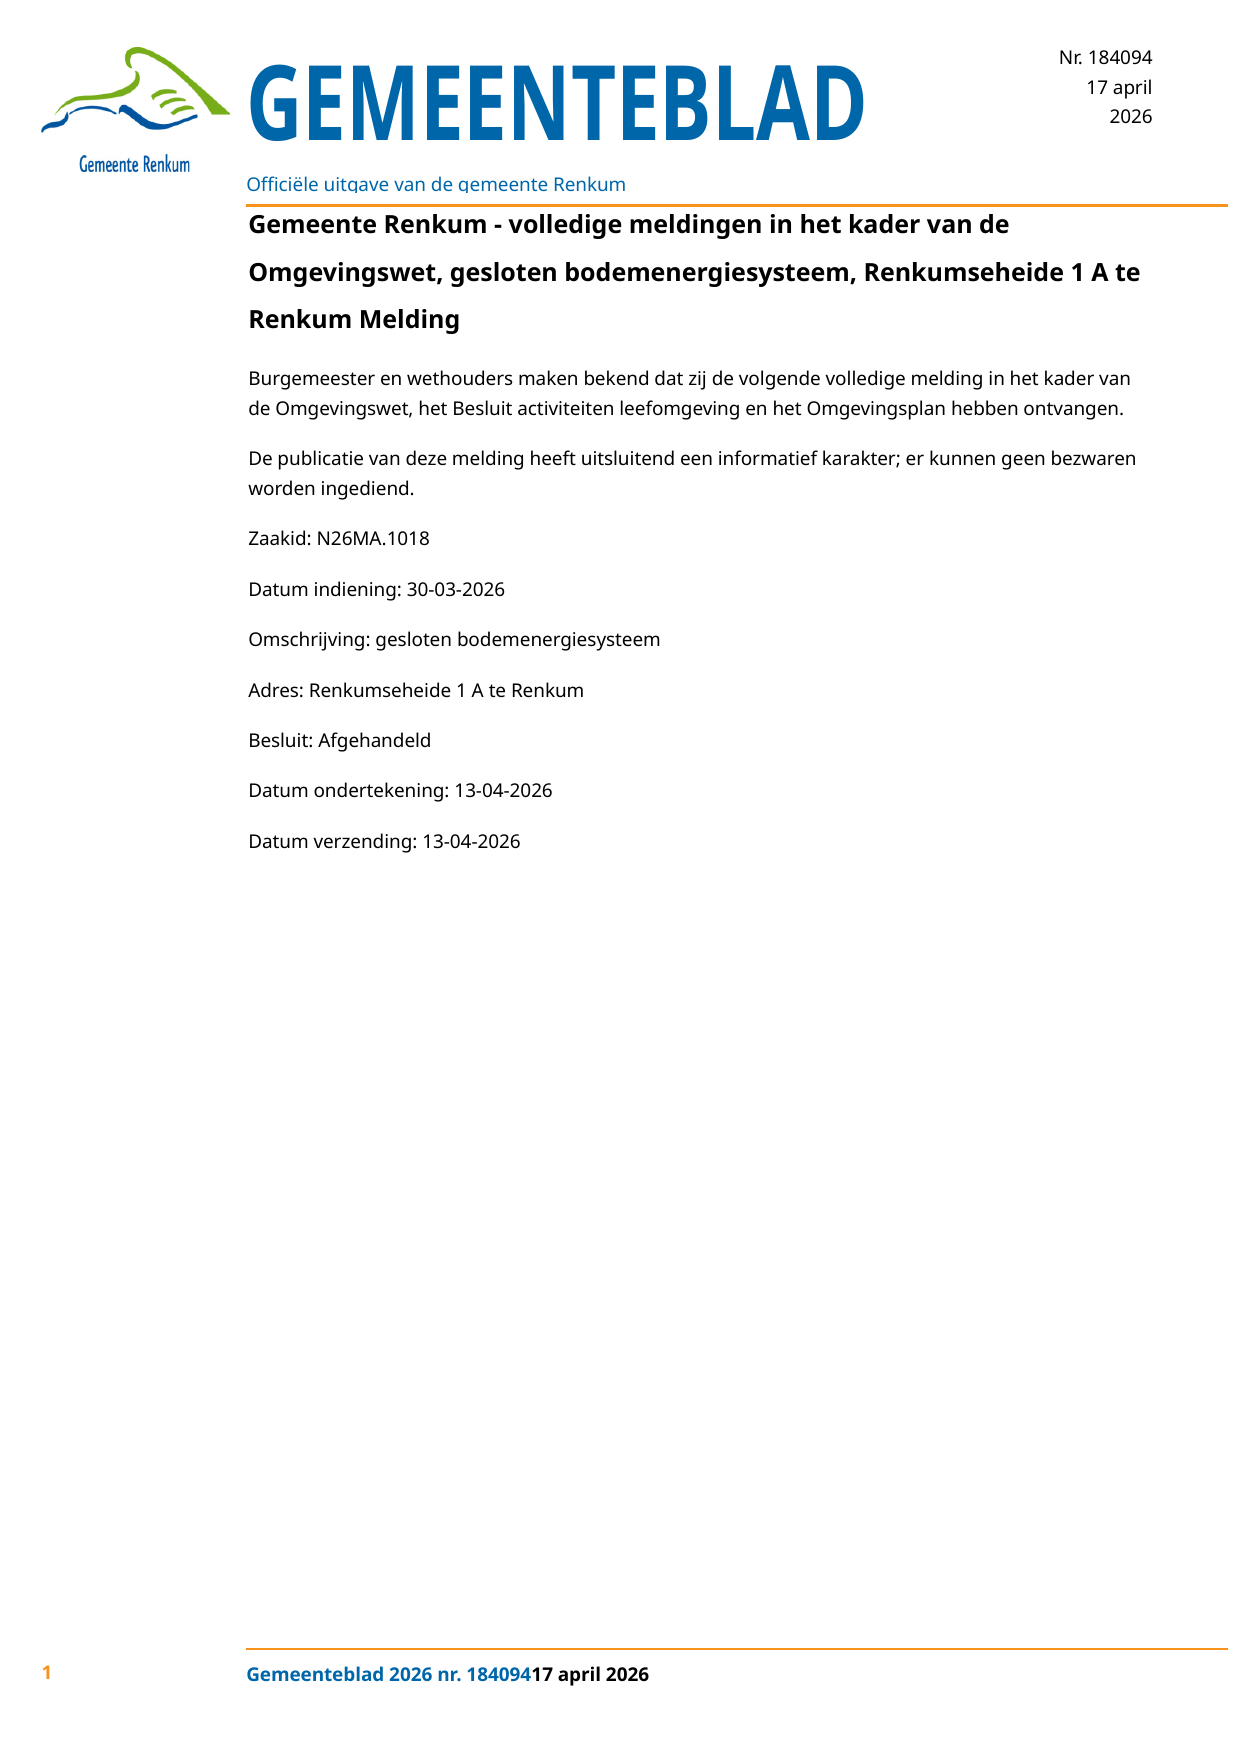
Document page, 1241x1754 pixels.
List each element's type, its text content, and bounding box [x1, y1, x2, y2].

text Datum verzending: 13-04-2026 [248, 828, 1152, 854]
text Datum ondertekening: 13-04-2026 [248, 778, 1152, 803]
text Omschrijving: gesloten bodemenergiesysteem [248, 626, 1152, 652]
text Burgemeester en wethouders maken bekend dat zij de volgende volledige melding in het kader van de Omgevingswet, het Besluit activiteiten leefomgeving en het Omgevingsplan hebben ontvangen. [248, 366, 1152, 421]
text Adres: Renkumseheide 1 A te Renkum [248, 677, 1152, 702]
picture [41, 47, 231, 172]
text Gemeente Renkum - volledige meldingen in het kader van de Omgevingswet, gesloten bodemenergiesysteem, Renkumseheide 1 A te Renkum Melding [248, 207, 1152, 336]
text Zaakid: N26MA.1018 [248, 526, 1152, 551]
text De publicatie van deze melding heeft uitsluitend een informatief karakter; er kunnen geen bezwaren worden ingediend. [248, 446, 1152, 501]
text Besluit: Afgehandeld [248, 727, 1152, 753]
text Datum indiening: 30-03-2026 [248, 576, 1152, 602]
